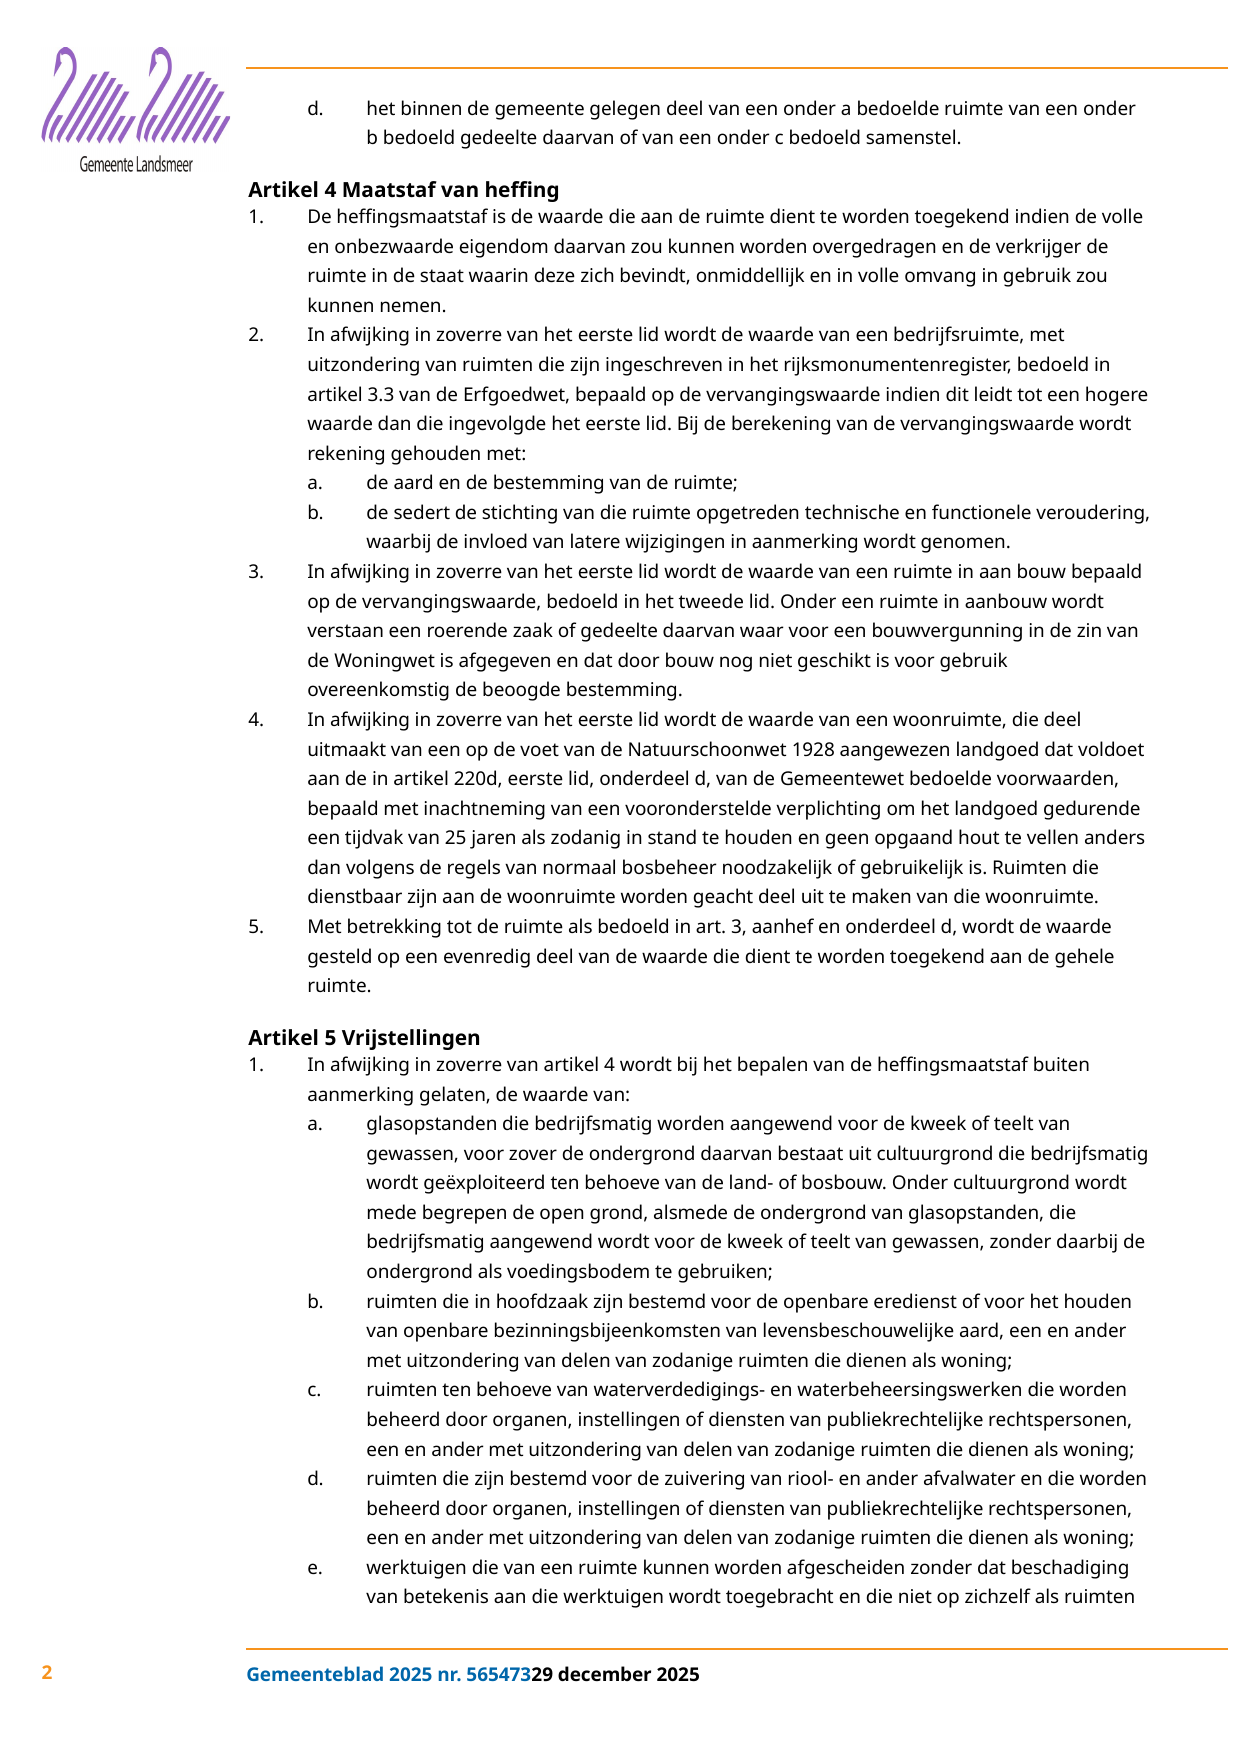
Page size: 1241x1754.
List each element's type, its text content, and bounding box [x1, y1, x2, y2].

picture [41, 47, 231, 172]
list In afwijking in zoverre van het eerste lid wordt de waarde van een woonruimte, die deel uitmaakt van een op de voet van de Natuurschoonwet 1928 aangewezen landgoed dat voldoet aan de in artikel 220d, eerste lid, onderdeel d, van de Gemeentewet bedoelde voorwaarden, bepaald met inachtneming van een vooronderstelde verplichting om het landgoed gedurende een tijdvak van 25 jaren als zodanig in stand te houden en geen opgaand hout te vellen anders dan volgens de regels van normaal bosbeheer noodzakelijk of gebruikelijk is. Ruimten die dienstbaar zijn aan de woonruimte worden geacht deel uit te maken van die woonruimte. [248, 706, 1152, 909]
text Artikel 5 Vrijstellingen [248, 1023, 1152, 1051]
list ruimten die zijn bestemd voor de zuivering van riool- en ander afvalwater en die worden beheerd door organen, instellingen of diensten van publiekrechtelijke rechtspersonen, een en ander met uitzondering van delen van zodanige ruimten die dienen als woning; [307, 1465, 1152, 1550]
list De heffingsmaatstaf is de waarde die aan de ruimte dient te worden toegekend indien de volle en onbezwaarde eigendom daarvan zou kunnen worden overgedragen en de verkrijger de ruimte in de staat waarin deze zich bevindt, onmiddellijk en in volle omvang in gebruik zou kunnen nemen. [248, 203, 1152, 318]
list de aard en de bestemming van de ruimte; [307, 469, 1152, 495]
list ruimten die in hoofdzaak zijn bestemd voor de openbare eredienst of voor het houden van openbare bezinningsbijeenkomsten van levensbeschouwelijke aard, een en ander met uitzondering van delen van zodanige ruimten die dienen als woning; [307, 1288, 1152, 1373]
list Met betrekking tot de ruimte als bedoeld in art. 3, aanhef en onderdeel d, wordt de waarde gesteld op een evenredig deel van de waarde die dient te worden toegekend aan de gehele ruimte. [248, 913, 1152, 998]
list het binnen de gemeente gelegen deel van een onder a bedoelde ruimte van een onder b bedoeld gedeelte daarvan of van een onder c bedoeld samenstel. [307, 95, 1152, 150]
list de sedert de stichting van die ruimte opgetreden technische en functionele veroudering, waarbij de invloed van latere wijzigingen in aanmerking wordt genomen. [307, 499, 1152, 554]
list glasopstanden die bedrijfsmatig worden aangewend voor de kweek of teelt van gewassen, voor zover de ondergrond daarvan bestaat uit cultuurgrond die bedrijfsmatig wordt geëxploiteerd ten behoeve van de land- of bosbouw. Onder cultuurgrond wordt mede begrepen de open grond, alsmede de ondergrond van glasopstanden, die bedrijfsmatig aangewend wordt voor de kweek of teelt van gewassen, zonder daarbij de ondergrond als voedingsbodem te gebruiken; [307, 1110, 1152, 1284]
text Artikel 4 Maatstaf van heffing [248, 175, 1152, 203]
list werktuigen die van een ruimte kunnen worden afgescheiden zonder dat beschadiging van betekenis aan die werktuigen wordt toegebracht en die niet op zichzelf als ruimten [307, 1554, 1152, 1609]
list In afwijking in zoverre van het eerste lid wordt de waarde van een bedrijfsruimte, met uitzondering van ruimten die zijn ingeschreven in het rijksmonumentenregister, bedoeld in artikel 3.3 van de Erfgoedwet, bepaald op de vervangingswaarde indien dit leidt tot een hogere waarde dan die ingevolgde het eerste lid. Bij de berekening van de vervangingswaarde wordt rekening gehouden met: [248, 322, 1152, 466]
list In afwijking in zoverre van het eerste lid wordt de waarde van een ruimte in aan bouw bepaald op de vervangingswaarde, bedoeld in het tweede lid. Onder een ruimte in aanbouw wordt verstaan een roerende zaak of gedeelte daarvan waar voor een bouwvergunning in de zin van de Woningwet is afgegeven en dat door bouw nog niet geschikt is voor gebruik overeenkomstig de beoogde bestemming. [248, 558, 1152, 702]
list In afwijking in zoverre van artikel 4 wordt bij het bepalen van de heffingsmaatstaf buiten aanmerking gelaten, de waarde van: [248, 1051, 1152, 1107]
list ruimten ten behoeve van waterverdedigings- en waterbeheersingswerken die worden beheerd door organen, instellingen of diensten van publiekrechtelijke rechtspersonen, een en ander met uitzondering van delen van zodanige ruimten die dienen als woning; [307, 1377, 1152, 1462]
